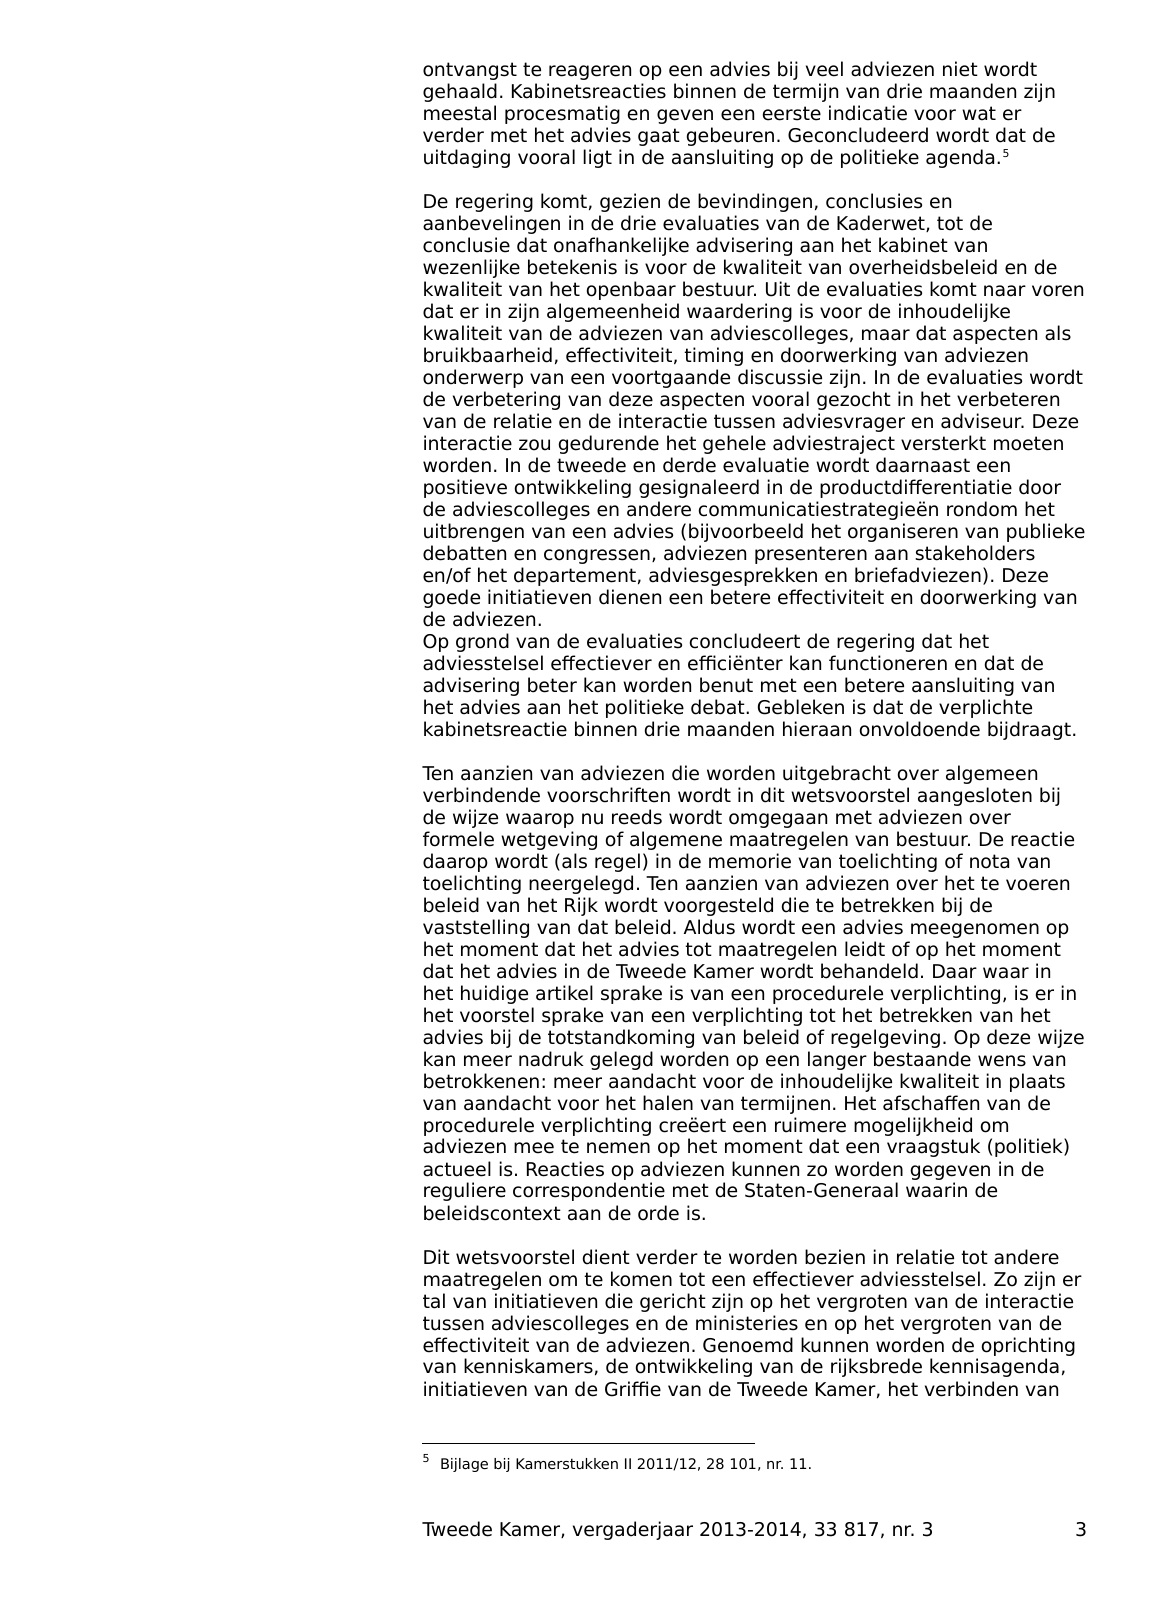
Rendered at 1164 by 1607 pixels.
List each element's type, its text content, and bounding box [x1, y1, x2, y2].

text De regering komt, gezien de bevindingen, conclusies en aanbevelingen in de drie evaluaties van de Kaderwet, tot de conclusie dat onafhankelijke advisering aan het kabinet van wezenlijke betekenis is voor de kwaliteit van overheidsbeleid en de kwaliteit van het openbaar bestuur. Uit de evaluaties komt naar voren dat er in zijn algemeenheid waardering is voor de inhoudelijke kwaliteit van de adviezen van adviescolleges, maar dat aspecten als bruikbaarheid, effectiviteit, timing en doorwerking van adviezen onderwerp van een voortgaande discussie zijn. In de evaluaties wordt de verbetering van deze aspecten vooral gezocht in het verbeteren van de relatie en de interactie tussen adviesvrager en adviseur. Deze interactie zou gedurende het gehele adviestraject versterkt moeten worden. In de tweede en derde evaluatie wordt daarnaast een positieve ontwikkeling gesignaleerd in de productdifferentiatie door de adviescolleges en andere communicatiestrategieën rondom het uitbrengen van een advies (bijvoorbeeld het organiseren van publieke debatten en congressen, adviezen presenteren aan stakeholders en/of het departement, adviesgesprekken en briefadviezen). Deze goede initiatieven dienen een betere effectiviteit en doorwerking van de adviezen. [422, 191, 1087, 631]
text Ten aanzien van adviezen die worden uitgebracht over algemeen verbindende voorschriften wordt in dit wetsvoorstel aangesloten bij de wijze waarop nu reeds wordt omgegaan met adviezen over formele wetgeving of algemene maatregelen van bestuur. De reactie daarop wordt (als regel) in de memorie van toelichting of nota van toelichting neergelegd. Ten aanzien van adviezen over het te voeren beleid van het Rijk wordt voorgesteld die te betrekken bij de vaststelling van dat beleid. Aldus wordt een advies meegenomen op het moment dat het advies tot maatregelen leidt of op het moment dat het advies in de Tweede Kamer wordt behandeld. Daar waar in het huidige artikel sprake is van een procedurele verplichting, is er in het voorstel sprake van een verplichting tot het betrekken van het advies bij de totstandkoming van beleid of regelgeving. Op deze wijze kan meer nadruk gelegd worden op een langer bestaande wens van betrokkenen: meer aandacht voor de inhoudelijke kwaliteit in plaats van aandacht voor het halen van termijnen. Het afschaffen van de procedurele verplichting creëert een ruimere mogelijkheid om adviezen mee te nemen op het moment dat een vraagstuk (politiek) actueel is. Reacties op adviezen kunnen zo worden gegeven in de reguliere correspondentie met de Staten-Generaal waarin de beleidscontext aan de orde is. [422, 763, 1087, 1224]
text Op grond van de evaluaties concludeert de regering dat het adviesstelsel effectiever en efficiënter kan functioneren en dat de advisering beter kan worden benut met een betere aansluiting van het advies aan het politieke debat. Gebleken is dat de verplichte kabinetsreactie binnen drie maanden hieraan onvoldoende bijdraagt. [422, 631, 1087, 741]
text Dit wetsvoorstel dient verder te worden bezien in relatie tot andere maatregelen om te komen tot een effectiever adviesstelsel. Zo zijn er tal van initiatieven die gericht zijn op het vergroten van de interactie tussen adviescolleges en de ministeries en op het vergroten van de effectiviteit van de adviezen. Genoemd kunnen worden de oprichting van kenniskamers, de ontwikkeling van de rijksbrede kennisagenda, initiatieven van de Griffie van de Tweede Kamer, het verbinden van [422, 1247, 1087, 1400]
text Bijlage bij Kamerstukken II 2011/12, 28 101, nr. 11. [422, 1452, 1087, 1474]
text ontvangst te reageren op een advies bij veel adviezen niet wordt gehaald. Kabinetsreacties binnen de termijn van drie maanden zijn meestal procesmatig en geven een eerste indicatie voor wat er verder met het advies gaat gebeuren. Geconcludeerd wordt dat de uitdaging vooral ligt in de aansluiting op de politieke agenda. [422, 59, 1087, 169]
